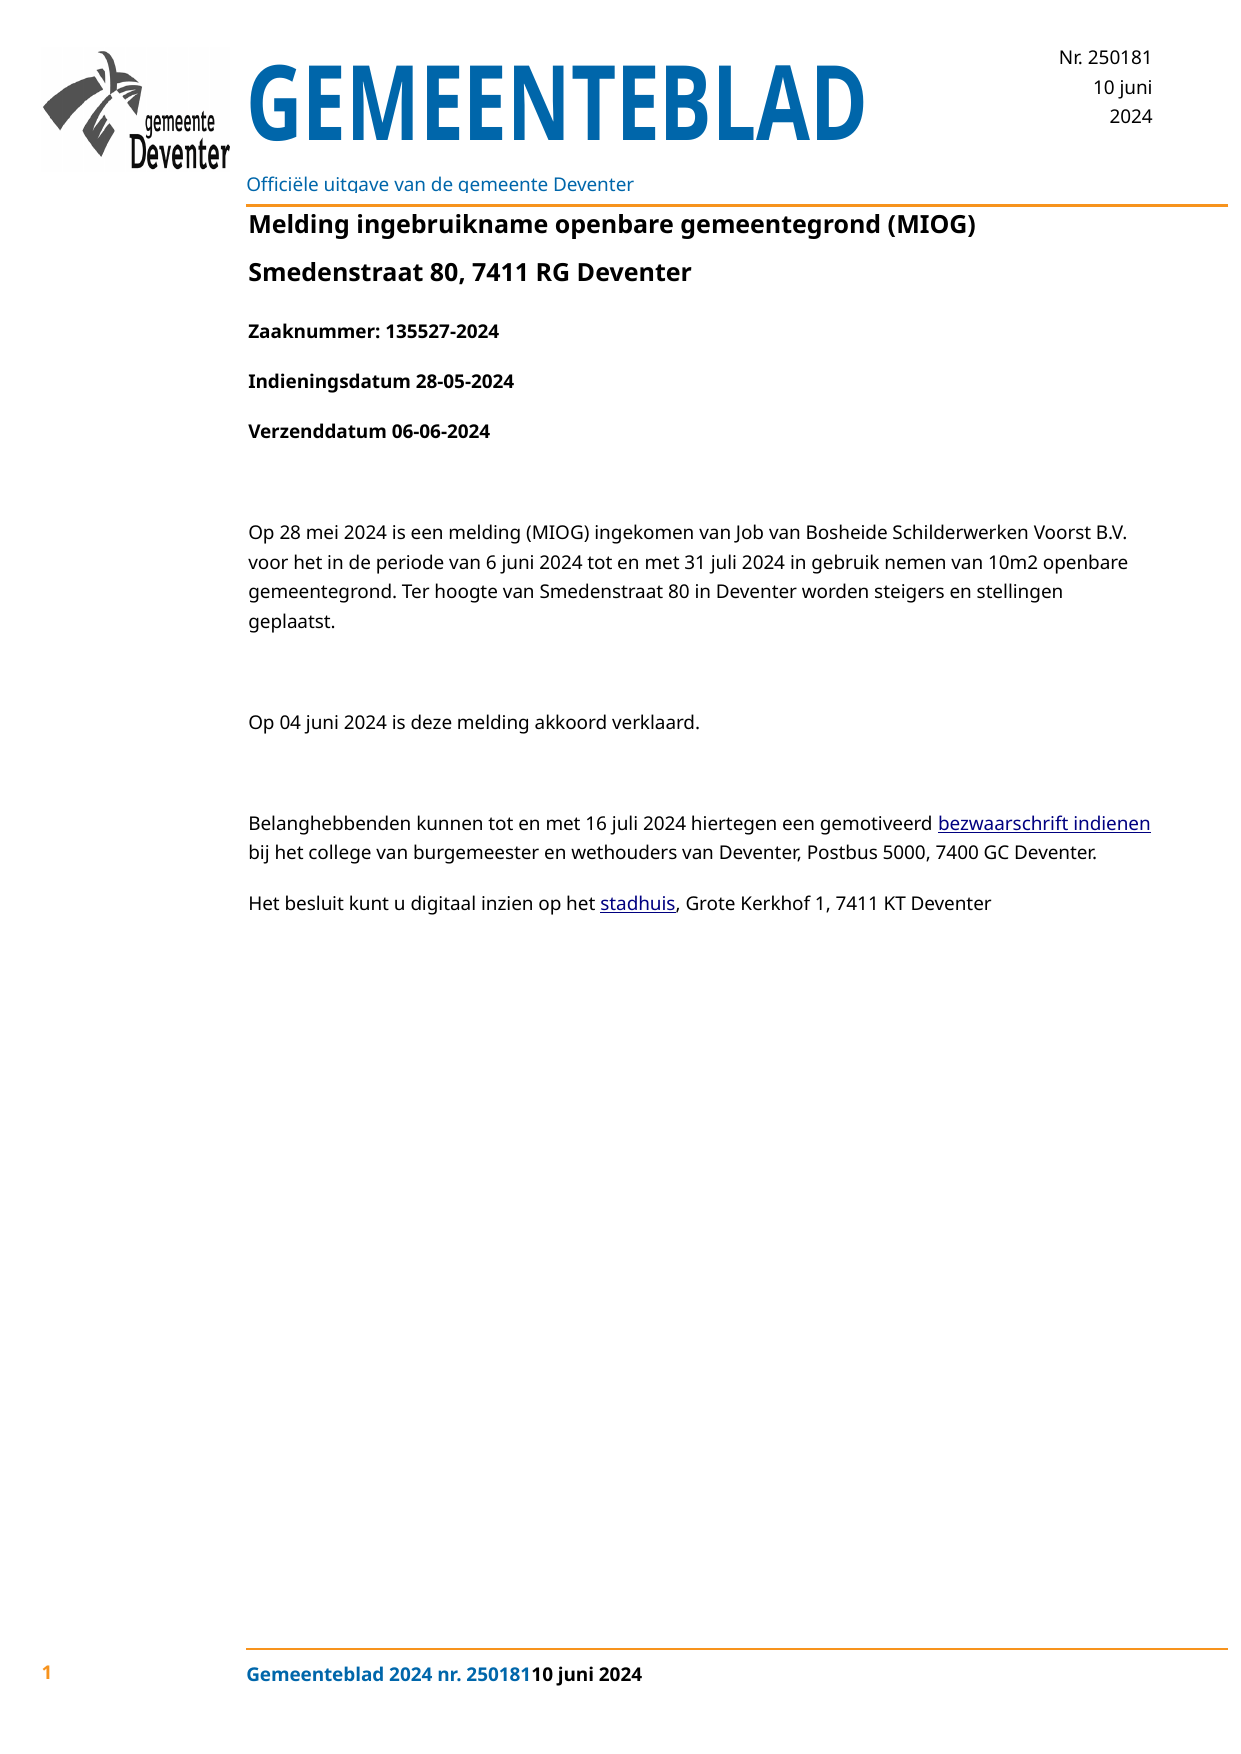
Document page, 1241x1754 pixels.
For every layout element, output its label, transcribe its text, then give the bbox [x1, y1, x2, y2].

text Op 28 mei 2024 is een melding (MIOG) ingekomen van Job van Bosheide Schilderwerken Voorst B.V. voor het in de periode van 6 juni 2024 tot en met 31 juli 2024 in gebruik nemen van 10m2 openbare gemeentegrond. Ter hoogte van Smedenstraat 80 in Deventer worden steigers en stellingen geplaatst. [248, 519, 1152, 634]
text Verzenddatum 06-06-2024 [248, 419, 1152, 444]
text Op 04 juni 2024 is deze melding akkoord verklaard. [248, 709, 1152, 735]
text Het besluit kunt u digitaal inzien op het stadhuis, Grote Kerkhof 1, 7411 KT Deventer [248, 890, 1152, 916]
picture [41, 47, 231, 172]
text Zaaknummer: 135527-2024 [248, 318, 1152, 344]
text Belanghebbenden kunnen tot en met 16 juli 2024 hiertegen een gemotiveerd bezwaarschrift indienen bij het college van burgemeester en wethouders van Deventer, Postbus 5000, 7400 GC Deventer. [248, 810, 1152, 865]
text Melding ingebruikname openbare gemeentegrond (MIOG) Smedenstraat 80, 7411 RG Deventer [248, 207, 1152, 288]
text Indieningsdatum 28-05-2024 [248, 368, 1152, 394]
